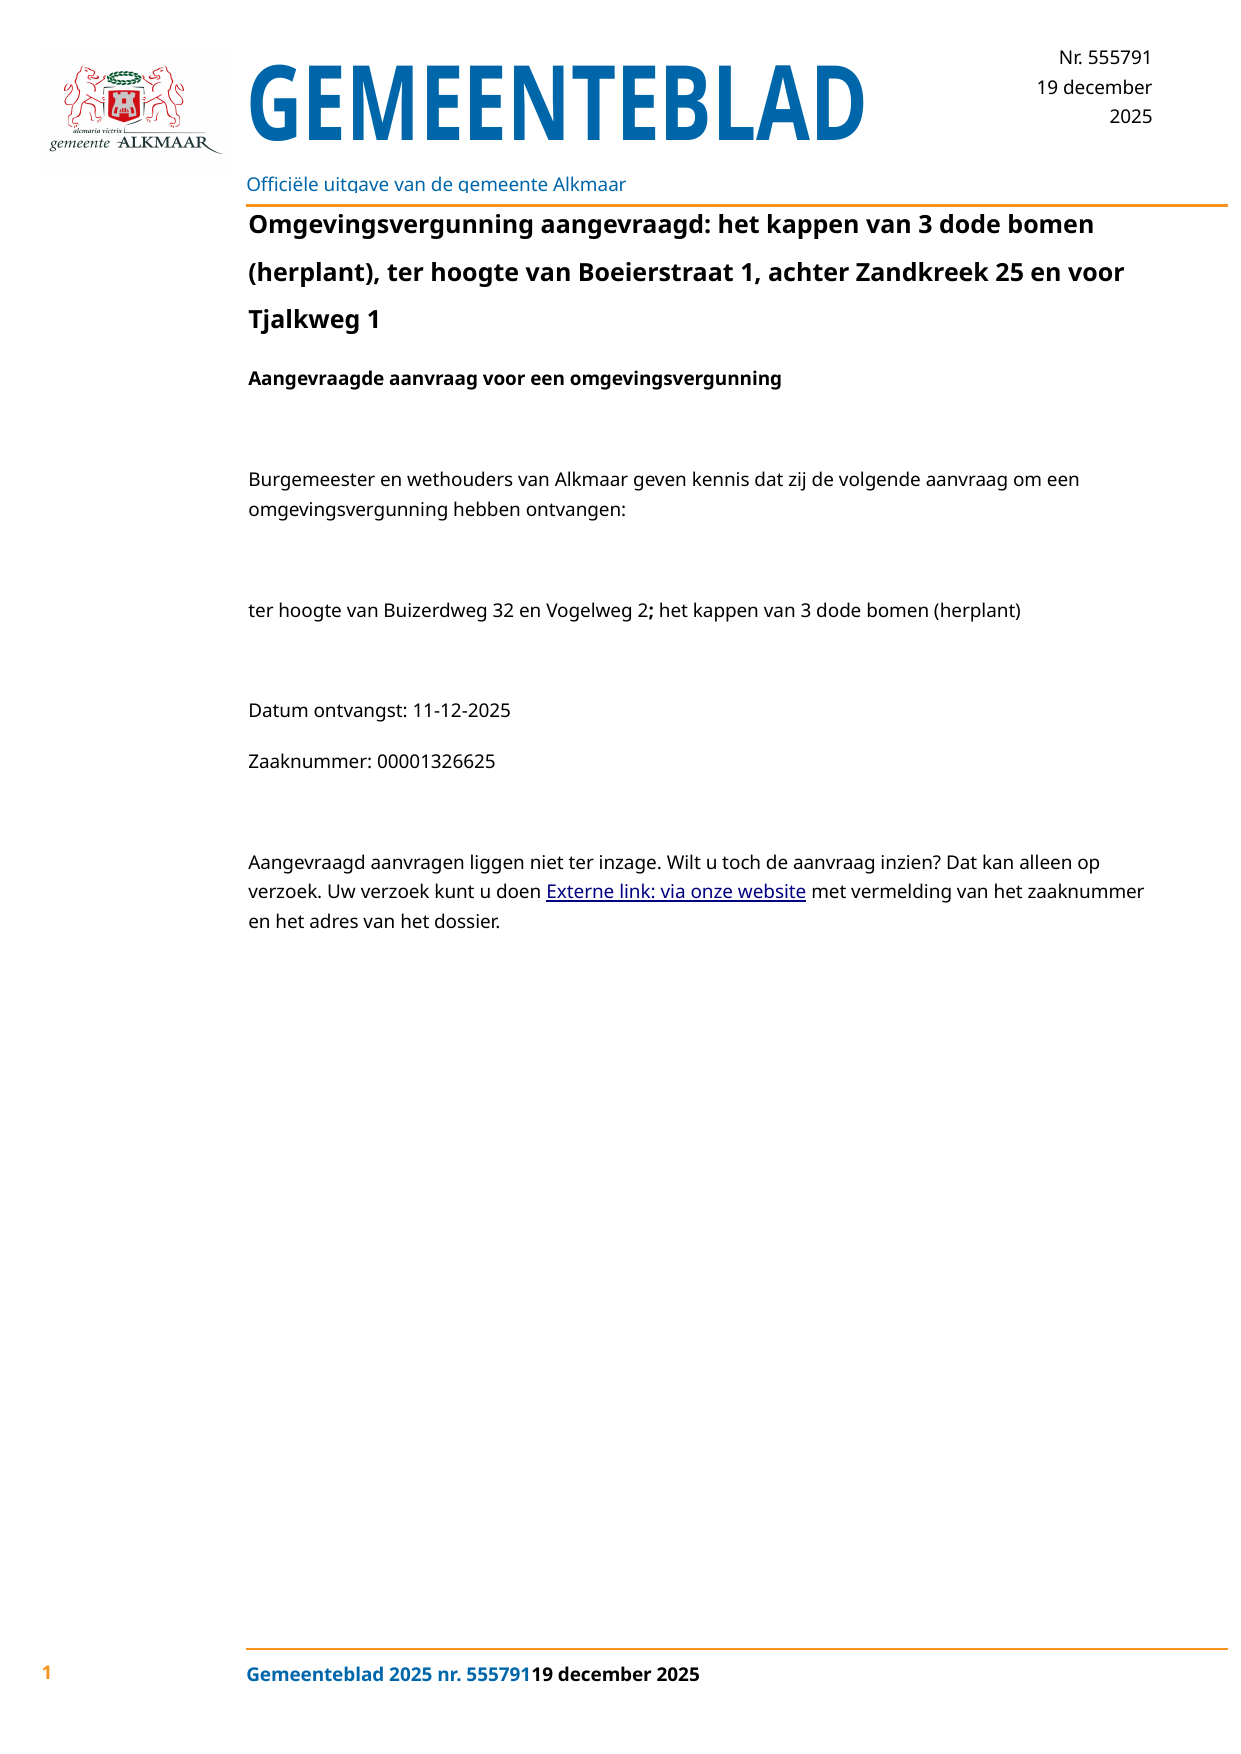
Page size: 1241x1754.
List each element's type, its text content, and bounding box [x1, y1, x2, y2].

text Aangevraagd aanvragen liggen niet ter inzage. Wilt u toch de aanvraag inzien? Dat kan alleen op verzoek. Uw verzoek kunt u doen Externe link: via onze website met vermelding van het zaaknummer en het adres van het dossier. [248, 849, 1152, 934]
text Datum ontvangst: 11-12-2025 [248, 698, 1152, 723]
text Aangevraagde aanvraag voor een omgevingsvergunning [248, 366, 1152, 391]
text Zaaknummer: 00001326625 [248, 748, 1152, 774]
text ter hoogte van Buizerdweg 32 en Vogelweg 2; het kappen van 3 dode bomen (herplant) [248, 597, 1152, 622]
picture [41, 47, 231, 172]
text Omgevingsvergunning aangevraagd: het kappen van 3 dode bomen (herplant), ter hoogte van Boeierstraat 1, achter Zandkreek 25 en voor Tjalkweg 1 [248, 207, 1152, 336]
text Burgemeester en wethouders van Alkmaar geven kennis dat zij de volgende aanvraag om een omgevingsvergunning hebben ontvangen: [248, 466, 1152, 522]
